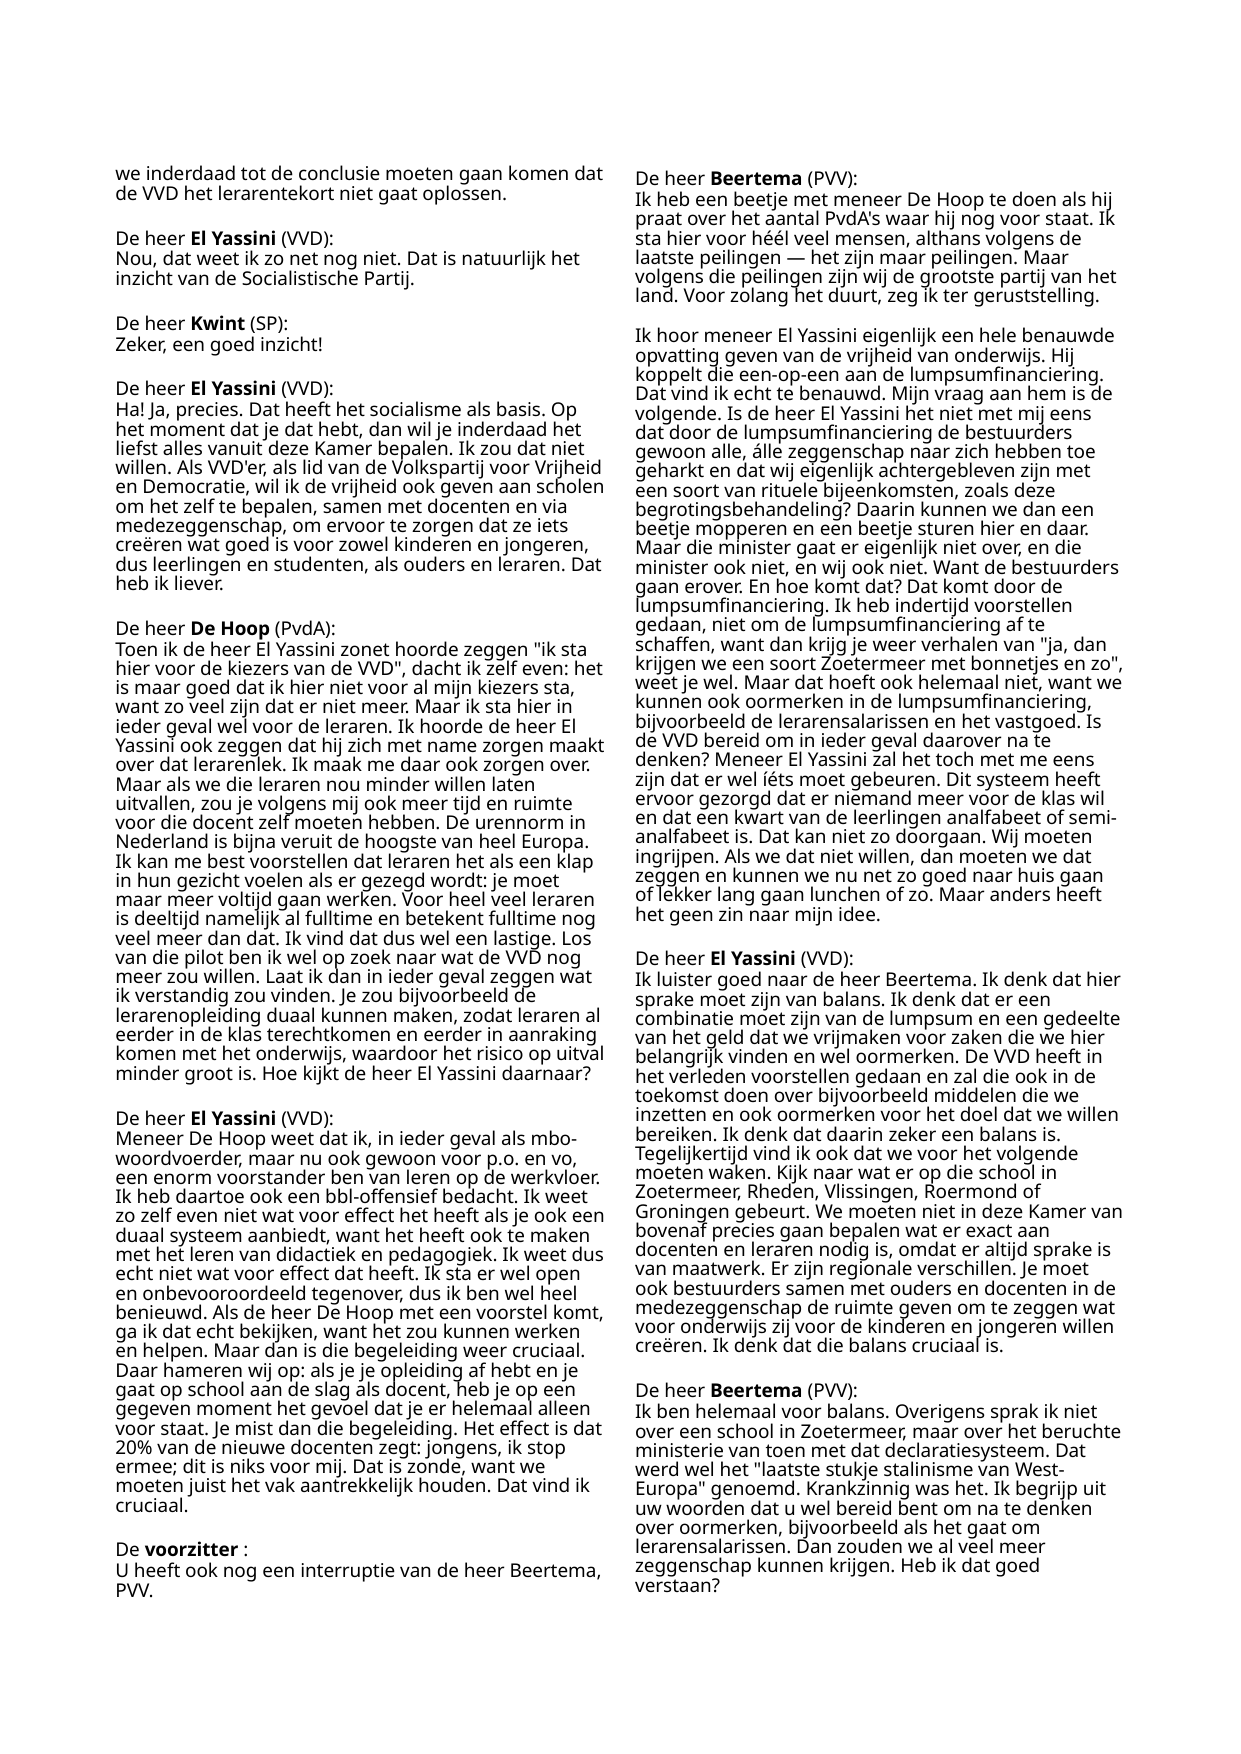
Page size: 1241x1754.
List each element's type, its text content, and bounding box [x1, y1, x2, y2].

text Zeker, een goed inzicht! [115, 336, 605, 355]
text De heer De Hoop (PvdA): [115, 615, 605, 641]
text Ik luister goed naar de heer Beertema. Ik denk dat hier sprake moet zijn van balans. Ik denk dat er een combinatie moet zijn van de lumpsum en een gedeelte van het geld dat we vrijmaken voor zaken die we hier belangrijk vinden en wel oormerken. De VVD heeft in het verleden voorstellen gedaan en zal die ook in de toekomst doen over bijvoorbeeld middelen die we inzetten en ook oormerken voor het doel dat we willen bereiken. Ik denk dat daarin zeker een balans is. Tegelijkertijd vind ik ook dat we voor het volgende moeten waken. Kijk naar wat er op die school in Zoetermeer, Rheden, Vlissingen, Roermond of Groningen gebeurt. We moeten niet in deze Kamer van bovenaf precies gaan bepalen wat er exact aan docenten en leraren nodig is, omdat er altijd sprake is van maatwerk. Er zijn regionale verschillen. Je moet ook bestuurders samen met ouders en docenten in de medezeggenschap de ruimte geven om te zeggen wat voor onderwijs zij voor de kinderen en jongeren willen creëren. Ik denk dat die balans cruciaal is. [635, 971, 1125, 1357]
text Ik ben helemaal voor balans. Overigens sprak ik niet over een school in Zoetermeer, maar over het beruchte ministerie van toen met dat declaratiesysteem. Dat werd wel het "laatste stukje stalinisme van West-Europa" genoemd. Krankzinnig was het. Ik begrijp uit uw woorden dat u wel bereid bent om na te denken over oormerken, bijvoorbeeld als het gaat om lerarensalarissen. Dan zouden we al veel meer zeggenschap kunnen krijgen. Heb ik dat goed verstaan? [635, 1403, 1125, 1596]
text De heer El Yassini (VVD): [115, 1105, 605, 1130]
text Ha! Ja, precies. Dat heeft het socialisme als basis. Op het moment dat je dat hebt, dan wil je inderdaad het liefst alles vanuit deze Kamer bepalen. Ik zou dat niet willen. Als VVD'er, als lid van de Volkspartij voor Vrijheid en Democratie, wil ik de vrijheid ook geven aan scholen om het zelf te bepalen, samen met docenten en via medezeggenschap, om ervoor te zorgen dat ze iets creëren wat goed is voor zowel kinderen en jongeren, dus leerlingen en studenten, als ouders en leraren. Dat heb ik liever. [115, 401, 605, 594]
text De heer Kwint (SP): [115, 310, 605, 336]
text U heeft ook nog een interruptie van de heer Beertema, PVV. [115, 1562, 605, 1601]
text Meneer De Hoop weet dat ik, in ieder geval als mbo-woordvoerder, maar nu ook gewoon voor p.o. en vo, een enorm voorstander ben van leren op de werkvloer. Ik heb daartoe ook een bbl-offensief bedacht. Ik weet zo zelf even niet wat voor effect het heeft als je ook een duaal systeem aanbiedt, want het heeft ook te maken met het leren van didactiek en pedagogiek. Ik weet dus echt niet wat voor effect dat heeft. Ik sta er wel open en onbevooroordeeld tegenover, dus ik ben wel heel benieuwd. Als de heer De Hoop met een voorstel komt, ga ik dat echt bekijken, want het zou kunnen werken en helpen. Maar dan is die begeleiding weer cruciaal. Daar hameren wij op: als je je opleiding af hebt en je gaat op school aan de slag als docent, heb je op een gegeven moment het gevoel dat je er helemaal alleen voor staat. Je mist dan die begeleiding. Het effect is dat 20% van de nieuwe docenten zegt: jongens, ik stop ermee; dit is niks voor mij. Dat is zonde, want we moeten juist het vak aantrekkelijk houden. Dat vind ik cruciaal. [115, 1130, 605, 1516]
text Toen ik de heer El Yassini zonet hoorde zeggen "ik sta hier voor de kiezers van de VVD", dacht ik zelf even: het is maar goed dat ik hier niet voor al mijn kiezers sta, want zo veel zijn dat er niet meer. Maar ik sta hier in ieder geval wel voor de leraren. Ik hoorde de heer El Yassini ook zeggen dat hij zich met name zorgen maakt over dat lerarenlek. Ik maak me daar ook zorgen over. Maar als we die leraren nou minder willen laten uitvallen, zou je volgens mij ook meer tijd en ruimte voor die docent zelf moeten hebben. De urennorm in Nederland is bijna veruit de hoogste van heel Europa. Ik kan me best voorstellen dat leraren het als een klap in hun gezicht voelen als er gezegd wordt: je moet maar meer voltijd gaan werken. Voor heel veel leraren is deeltijd namelijk al fulltime en betekent fulltime nog veel meer dan dat. Ik vind dat dus wel een lastige. Los van die pilot ben ik wel op zoek naar wat de VVD nog meer zou willen. Laat ik dan in ieder geval zeggen wat ik verstandig zou vinden. Je zou bijvoorbeeld de lerarenopleiding duaal kunnen maken, zodat leraren al eerder in de klas terechtkomen en eerder in aanraking komen met het onderwijs, waardoor het risico op uitval minder groot is. Hoe kijkt de heer El Yassini daarnaar? [115, 641, 605, 1084]
text De heer El Yassini (VVD): [115, 225, 605, 250]
text we inderdaad tot de conclusie moeten gaan komen dat de VVD het lerarentekort niet gaat oplossen. [115, 165, 605, 204]
text De heer El Yassini (VVD): [115, 376, 605, 401]
text Ik hoor meneer El Yassini eigenlijk een hele benauwde opvatting geven van de vrijheid van onderwijs. Hij koppelt die een-op-een aan de lumpsumfinanciering. Dat vind ik echt te benauwd. Mijn vraag aan hem is de volgende. Is de heer El Yassini het niet met mij eens dat door de lumpsumfinanciering de bestuurders gewoon alle, álle zeggenschap naar zich hebben toe geharkt en dat wij eigenlijk achtergebleven zijn met een soort van rituele bijeenkomsten, zoals deze begrotingsbehandeling? Daarin kunnen we dan een beetje mopperen en een beetje sturen hier en daar. Maar die minister gaat er eigenlijk niet over, en die minister ook niet, en wij ook niet. Want de bestuurders gaan erover. En hoe komt dat? Dat komt door de lumpsumfinanciering. Ik heb indertijd voorstellen gedaan, niet om de lumpsumfinanciering af te schaffen, want dan krijg je weer verhalen van "ja, dan krijgen we een soort Zoetermeer met bonnetjes en zo", weet je wel. Maar dat hoeft ook helemaal niet, want we kunnen ook oormerken in de lumpsumfinanciering, bijvoorbeeld de lerarensalarissen en het vastgoed. Is de VVD bereid om in ieder geval daarover na te denken? Meneer El Yassini zal het toch met me eens zijn dat er wel íéts moet gebeuren. Dit systeem heeft ervoor gezorgd dat er niemand meer voor de klas wil en dat een kwart van de leerlingen analfabeet of semi-analfabeet is. Dat kan niet zo doorgaan. Wij moeten ingrijpen. Als we dat niet willen, dan moeten we dat zeggen en kunnen we nu net zo goed naar huis gaan of lekker lang gaan lunchen of zo. Maar anders heeft het geen zin naar mijn idee. [635, 327, 1125, 925]
text De heer Beertema (PVV): [635, 165, 1125, 191]
text De heer Beertema (PVV): [635, 1378, 1125, 1403]
text De heer El Yassini (VVD): [635, 946, 1125, 971]
text De voorzitter : [115, 1537, 605, 1562]
text Ik heb een beetje met meneer De Hoop te doen als hij praat over het aantal PvdA's waar hij nog voor staat. Ik sta hier voor héél veel mensen, althans volgens de laatste peilingen — het zijn maar peilingen. Maar volgens die peilingen zijn wij de grootste partij van het land. Voor zolang het duurt, zeg ik ter geruststelling. [635, 191, 1125, 307]
text Nou, dat weet ik zo net nog niet. Dat is natuurlijk het inzicht van de Socialistische Partij. [115, 250, 605, 289]
